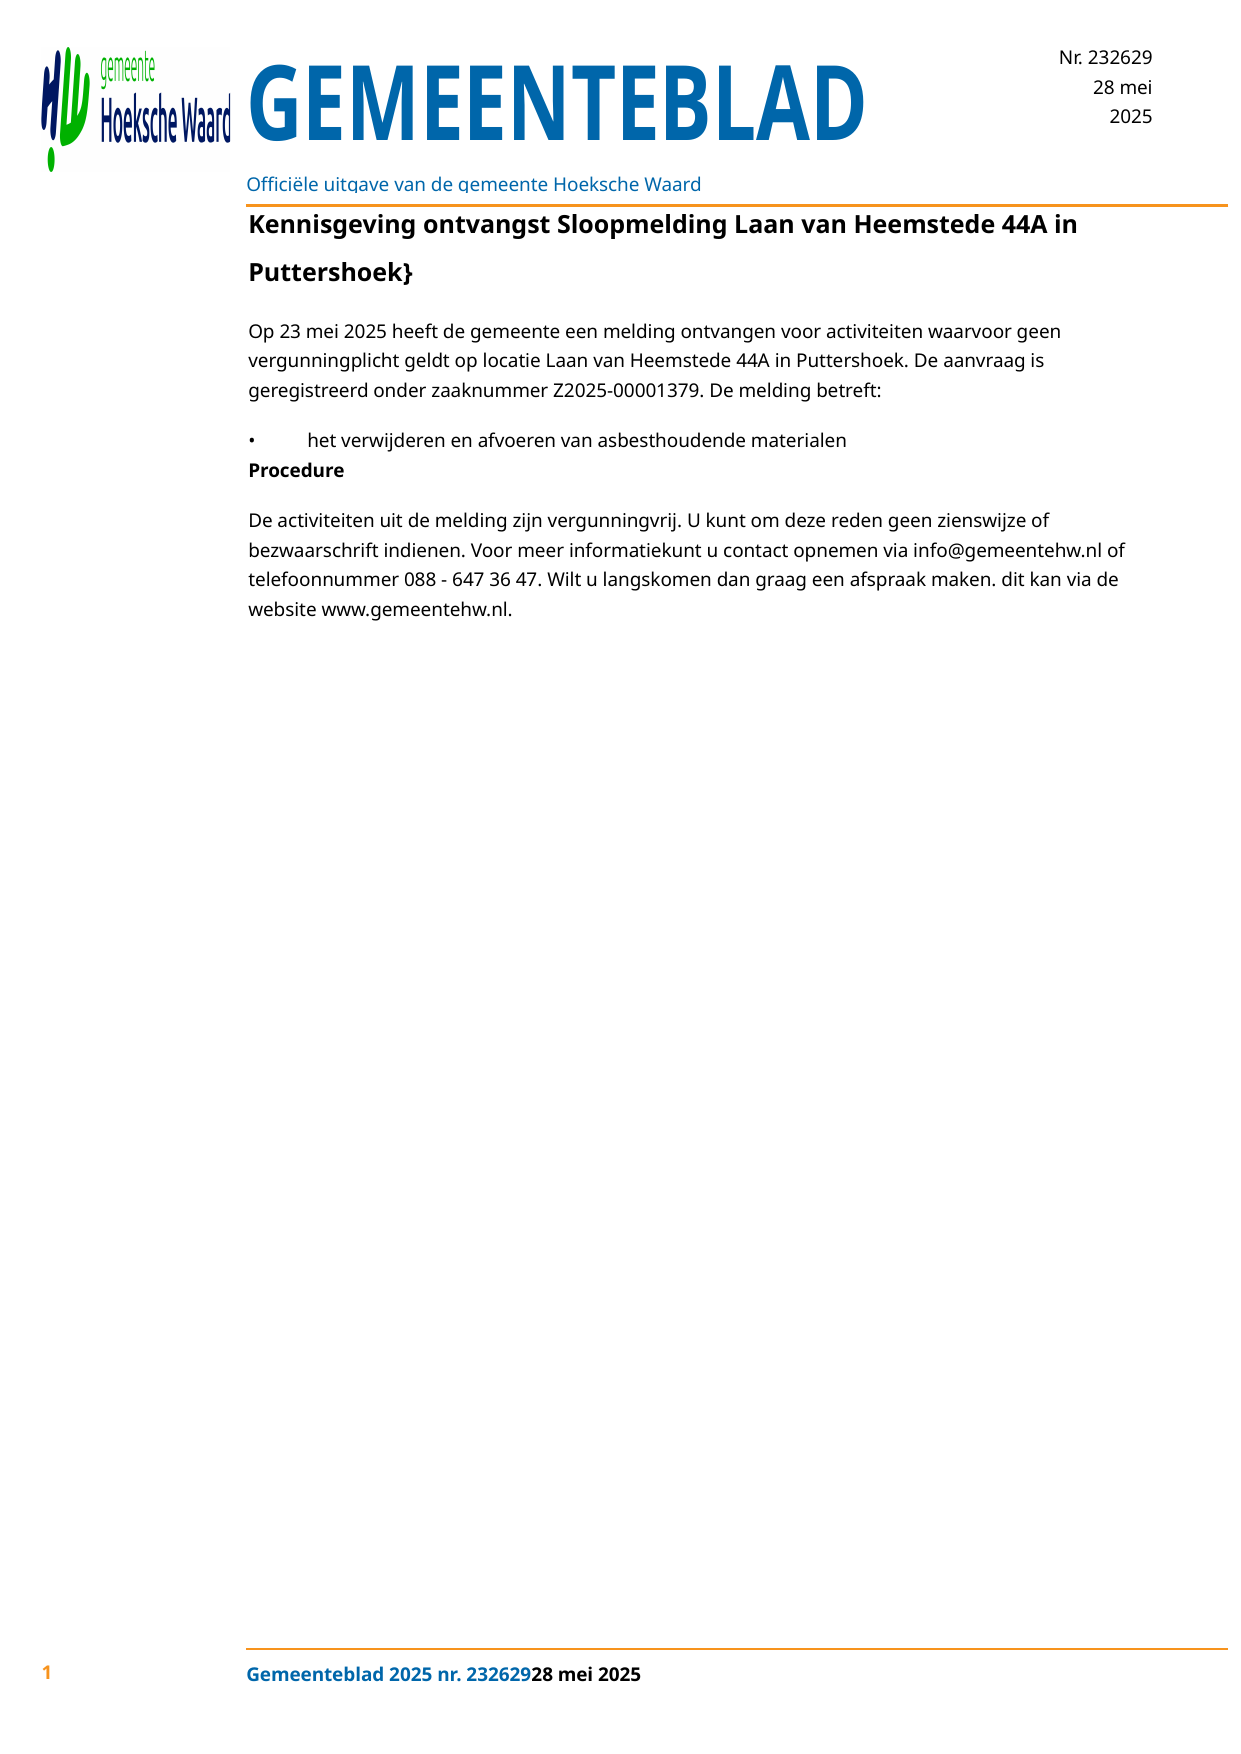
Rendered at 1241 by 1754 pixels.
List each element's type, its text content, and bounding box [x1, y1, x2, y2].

text Kennisgeving ontvangst Sloopmelding Laan van Heemstede 44A in Puttershoek} [248, 207, 1152, 288]
text Procedure [248, 457, 1152, 483]
list het verwijderen en afvoeren van asbesthoudende materialen [248, 427, 1152, 453]
text De activiteiten uit de melding zijn vergunningvrij. U kunt om deze reden geen zienswijze of bezwaarschrift indienen. Voor meer informatiekunt u contact opnemen via info@gemeentehw.nl of telefoonnummer 088 - 647 36 47. Wilt u langskomen dan graag een afspraak maken. dit kan via de website www.gemeentehw.nl. [248, 507, 1152, 622]
text Op 23 mei 2025 heeft de gemeente een melding ontvangen voor activiteiten waarvoor geen vergunningplicht geldt op locatie Laan van Heemstede 44A in Puttershoek. De aanvraag is geregistreerd onder zaaknummer Z2025-00001379. De melding betreft: [248, 318, 1152, 403]
picture [41, 47, 231, 172]
